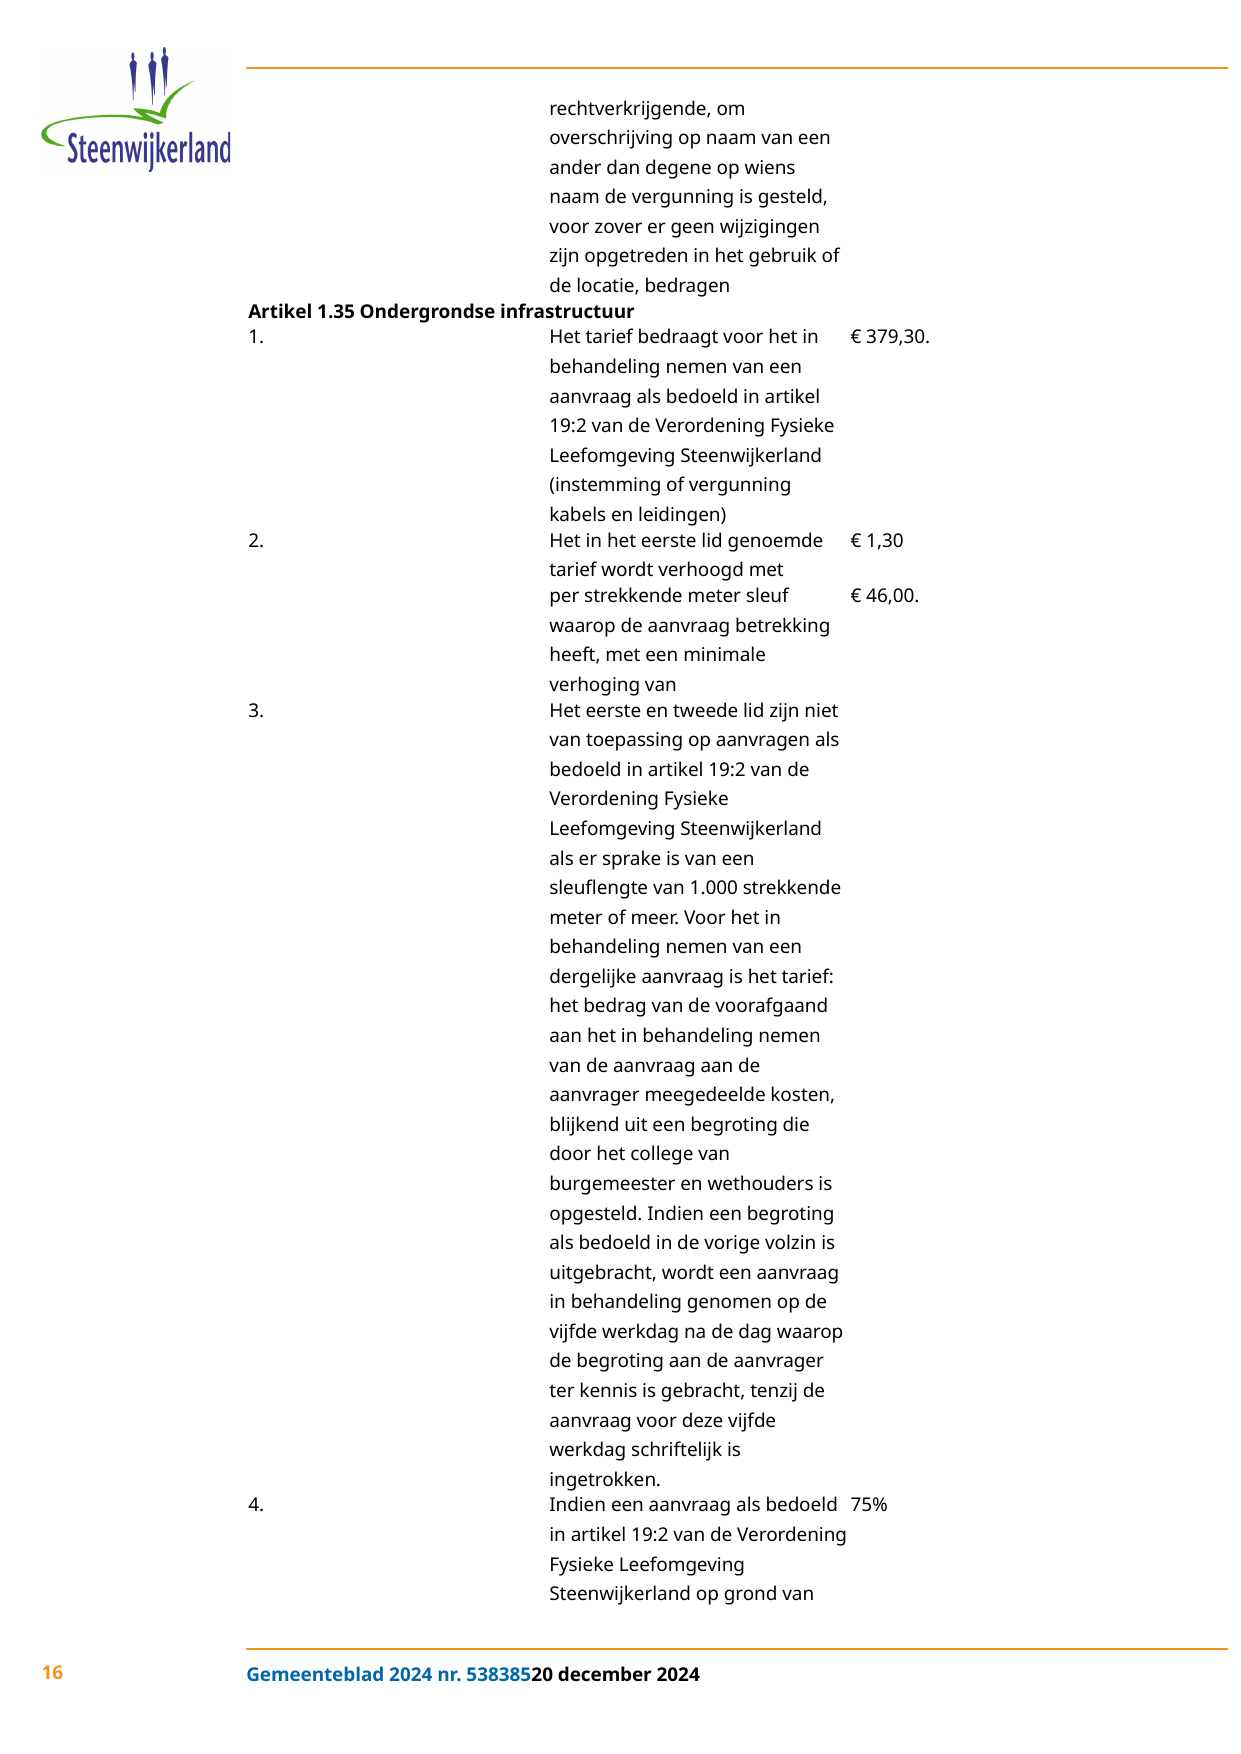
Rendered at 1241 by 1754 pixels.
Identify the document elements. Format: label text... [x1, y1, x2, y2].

table_cell € 1,30 [850, 527, 1152, 582]
table_cell [850, 298, 1152, 324]
table_cell [248, 95, 549, 298]
table_cell € 46,00. [850, 582, 1152, 697]
table_cell per strekkende meter sleuf waarop de aanvraag betrekking heeft, met een minimale verhoging van [549, 582, 850, 697]
table_cell [850, 95, 1152, 298]
table_cell rechtverkrijgende, om overschrijving op naam van een ander dan degene op wiens naam de vergunning is gesteld, voor zover er geen wijzigingen zijn opgetreden in het gebruik of de locatie, bedragen [549, 95, 850, 298]
table_cell Het in het eerste lid genoemde tarief wordt verhoogd met [549, 527, 850, 582]
table_cell 3. [248, 697, 549, 1492]
table_cell Indien een aanvraag als bedoeld in artikel 19:2 van de Verordening Fysieke Leefomgeving Steenwijkerland op grond van [549, 1492, 850, 1606]
table_cell 1. [248, 324, 549, 527]
table_cell € 379,30. [850, 324, 1152, 527]
table_cell 4. [248, 1492, 549, 1606]
table_cell Het tarief bedraagt voor het in behandeling nemen van een aanvraag als bedoeld in artikel 19:2 van de Verordening Fysieke Leefomgeving Steenwijkerland (instemming of vergunning kabels en leidingen) [549, 324, 850, 527]
table_cell 75% [850, 1492, 1152, 1606]
table_cell 2. [248, 527, 549, 697]
table_cell Het eerste en tweede lid zijn niet van toepassing op aanvragen als bedoeld in artikel 19:2 van de Verordening Fysieke Leefomgeving Steenwijkerland als er sprake is van een sleuflengte van 1.000 strekkende meter of meer. Voor het in behandeling nemen van een dergelijke aanvraag is het tarief: het bedrag van de voorafgaand aan het in behandeling nemen van de aanvraag aan de aanvrager meegedeelde kosten, blijkend uit een begroting die door het college van burgemeester en wethouders is opgesteld. Indien een begroting als bedoeld in de vorige volzin is uitgebracht, wordt een aanvraag in behandeling genomen op de vijfde werkdag na de dag waarop de begroting aan de aanvrager ter kennis is gebracht, tenzij de aanvraag voor deze vijfde werkdag schriftelijk is ingetrokken. [549, 697, 850, 1492]
table_cell Artikel 1.35 Ondergrondse infrastructuur [248, 298, 850, 324]
table_cell [850, 697, 1152, 1492]
picture [41, 47, 231, 172]
